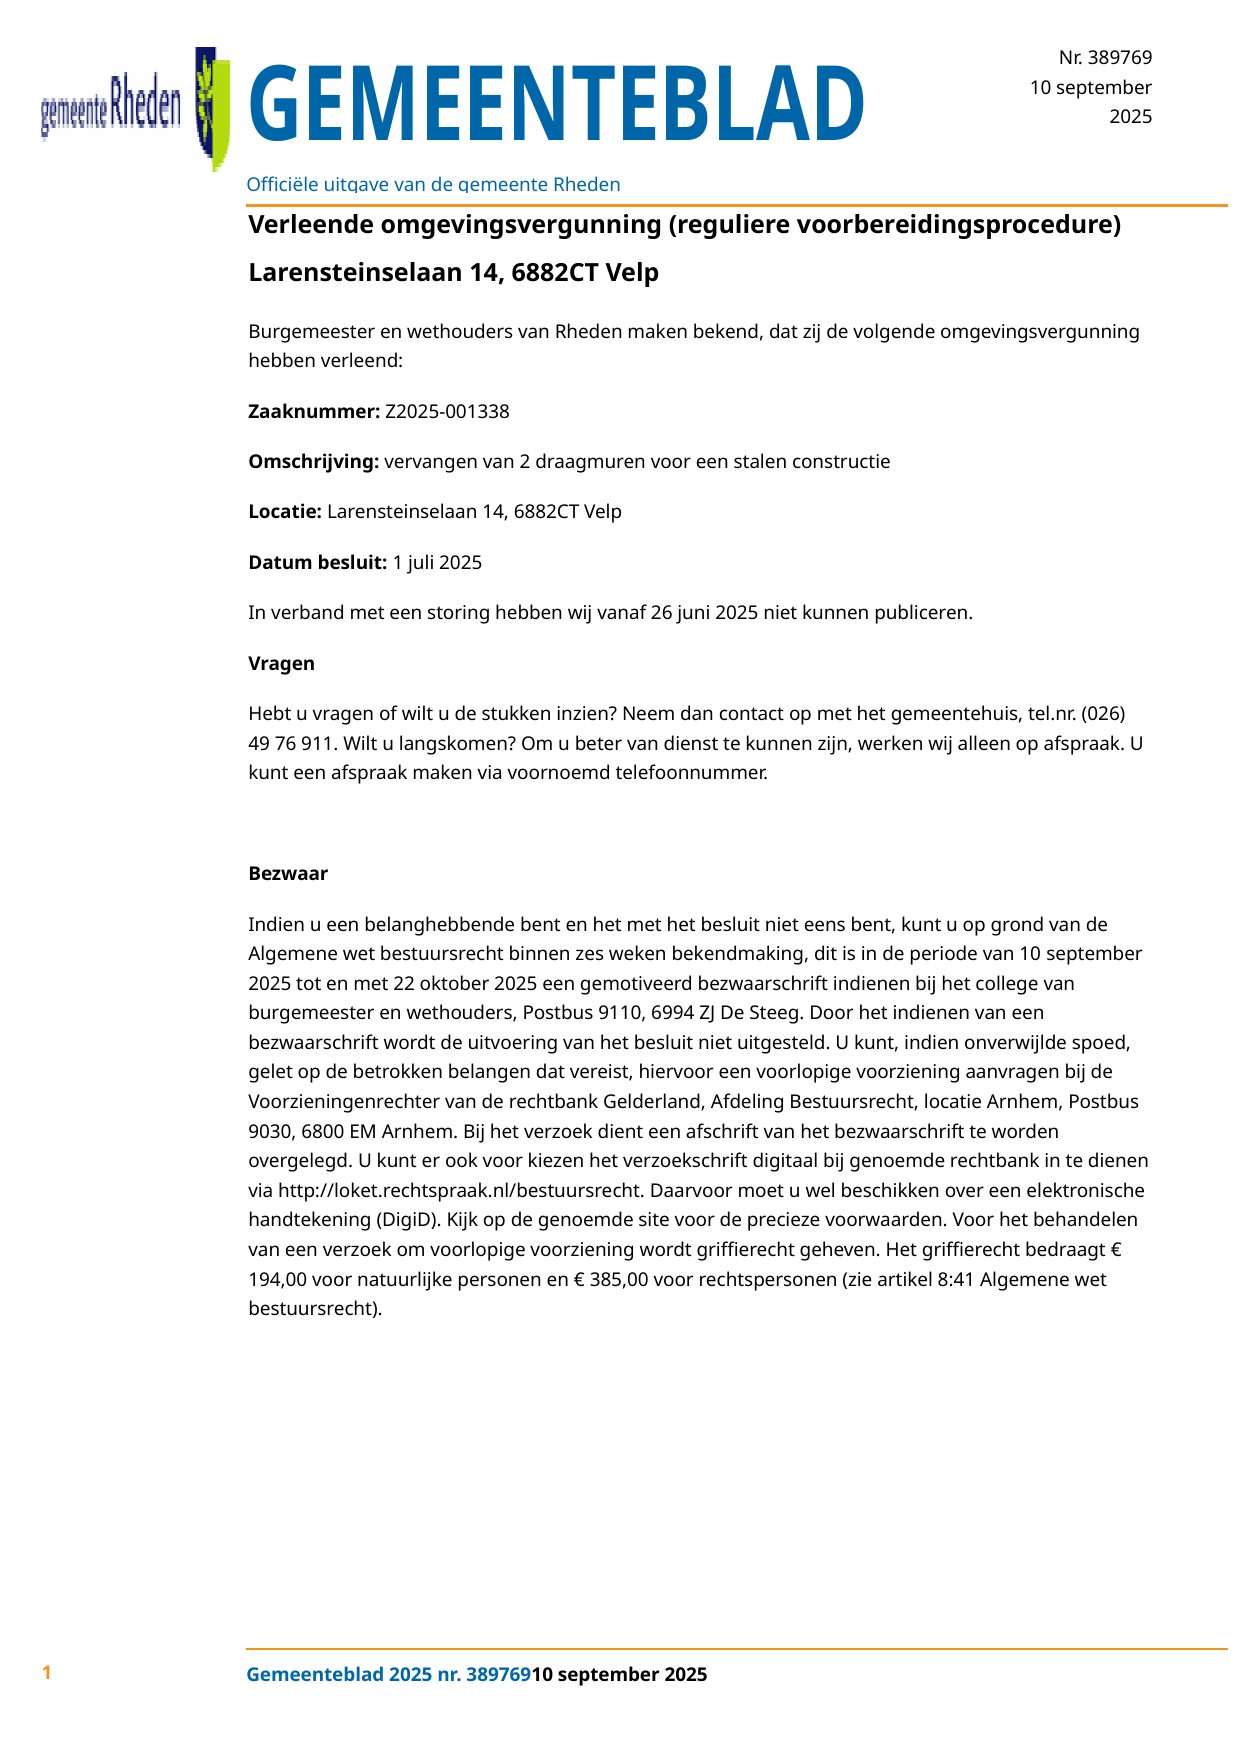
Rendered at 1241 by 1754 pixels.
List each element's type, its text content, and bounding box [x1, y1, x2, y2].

picture [41, 47, 231, 172]
text Burgemeester en wethouders van Rheden maken bekend, dat zij de volgende omgevingsvergunning hebben verleend: [248, 318, 1152, 373]
text In verband met een storing hebben wij vanaf 26 juni 2025 niet kunnen publiceren. [248, 599, 1152, 625]
text Verleende omgevingsvergunning (reguliere voorbereidingsprocedure) Larensteinselaan 14, 6882CT Velp [248, 207, 1152, 288]
text Bezwaar [248, 860, 1152, 886]
text Indien u een belanghebbende bent en het met het besluit niet eens bent, kunt u op grond van de Algemene wet bestuursrecht binnen zes weken bekendmaking, dit is in de periode van 10 september 2025 tot en met 22 oktober 2025 een gemotiveerd bezwaarschrift indienen bij het college van burgemeester en wethouders, Postbus 9110, 6994 ZJ De Steeg. Door het indienen van een bezwaarschrift wordt de uitvoering van het besluit niet uitgesteld. U kunt, indien onverwijlde spoed, gelet op de betrokken belangen dat vereist, hiervoor een voorlopige voorziening aanvragen bij de Voorzieningenrechter van de rechtbank Gelderland, Afdeling Bestuursrecht, locatie Arnhem, Postbus 9030, 6800 EM Arnhem. Bij het verzoek dient een afschrift van het bezwaarschrift te worden overgelegd. U kunt er ook voor kiezen het verzoekschrift digitaal bij genoemde rechtbank in te dienen via http://loket.rechtspraak.nl/bestuursrecht. Daarvoor moet u wel beschikken over een elektronische handtekening (DigiD). Kijk op de genoemde site voor de precieze voorwaarden. Voor het behandelen van een verzoek om voorlopige voorziening wordt griffierecht geheven. Het griffierecht bedraagt € 194,00 voor natuurlijke personen en € 385,00 voor rechtspersonen (zie artikel 8:41 Algemene wet bestuursrecht). [248, 911, 1152, 1321]
text Datum besluit: 1 juli 2025 [248, 549, 1152, 575]
text Vragen [248, 650, 1152, 676]
text Omschrijving: vervangen van 2 draagmuren voor een stalen constructie [248, 448, 1152, 474]
text Hebt u vragen of wilt u de stukken inzien? Neem dan contact op met het gemeentehuis, tel.nr. (026) 49 76 911. Wilt u langskomen? Om u beter van dienst te kunnen zijn, werken wij alleen op afspraak. U kunt een afspraak maken via voornoemd telefoonnummer. [248, 700, 1152, 785]
text Zaaknummer: Z2025-001338 [248, 398, 1152, 424]
text Locatie: Larensteinselaan 14, 6882CT Velp [248, 499, 1152, 524]
